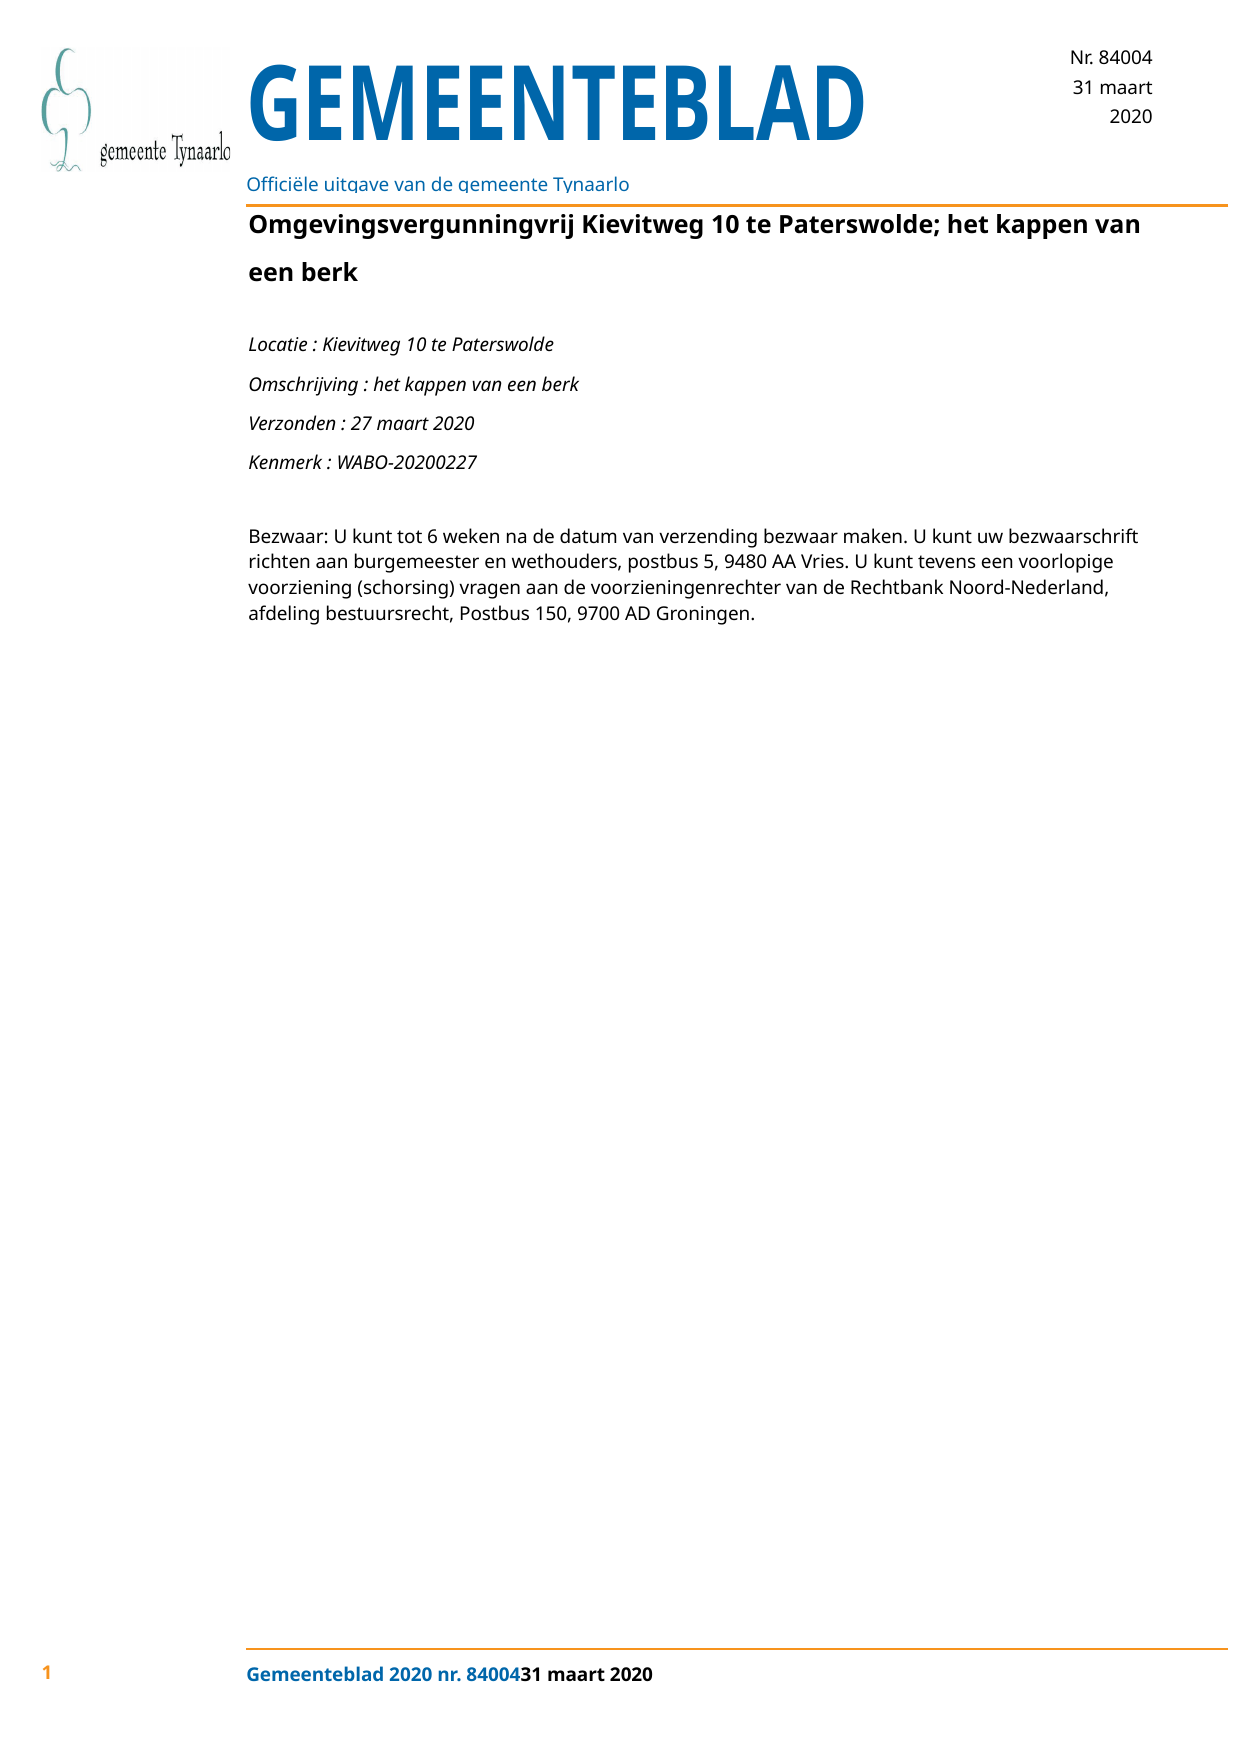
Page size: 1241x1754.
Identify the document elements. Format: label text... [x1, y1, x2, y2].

text Kenmerk : WABO-20200227 [248, 449, 1152, 475]
text Omgevingsvergunningvrij Kievitweg 10 te Paterswolde; het kappen van een berk [248, 207, 1152, 288]
text Omschrijving : het kappen van een berk [248, 371, 1152, 396]
text Locatie : Kievitweg 10 te Paterswolde [248, 331, 1152, 357]
text Bezwaar: U kunt tot 6 weken na de datum van verzending bezwaar maken. U kunt uw bezwaarschrift richten aan burgemeester en wethouders, postbus 5, 9480 AA Vries. U kunt tevens een voorlopige voorziening (schorsing) vragen aan de voorzieningenrechter van de Rechtbank Noord-Nederland, afdeling bestuursrecht, Postbus 150, 9700 AD Groningen. [248, 523, 1152, 626]
picture [41, 47, 231, 172]
text Verzonden : 27 maart 2020 [248, 410, 1152, 436]
